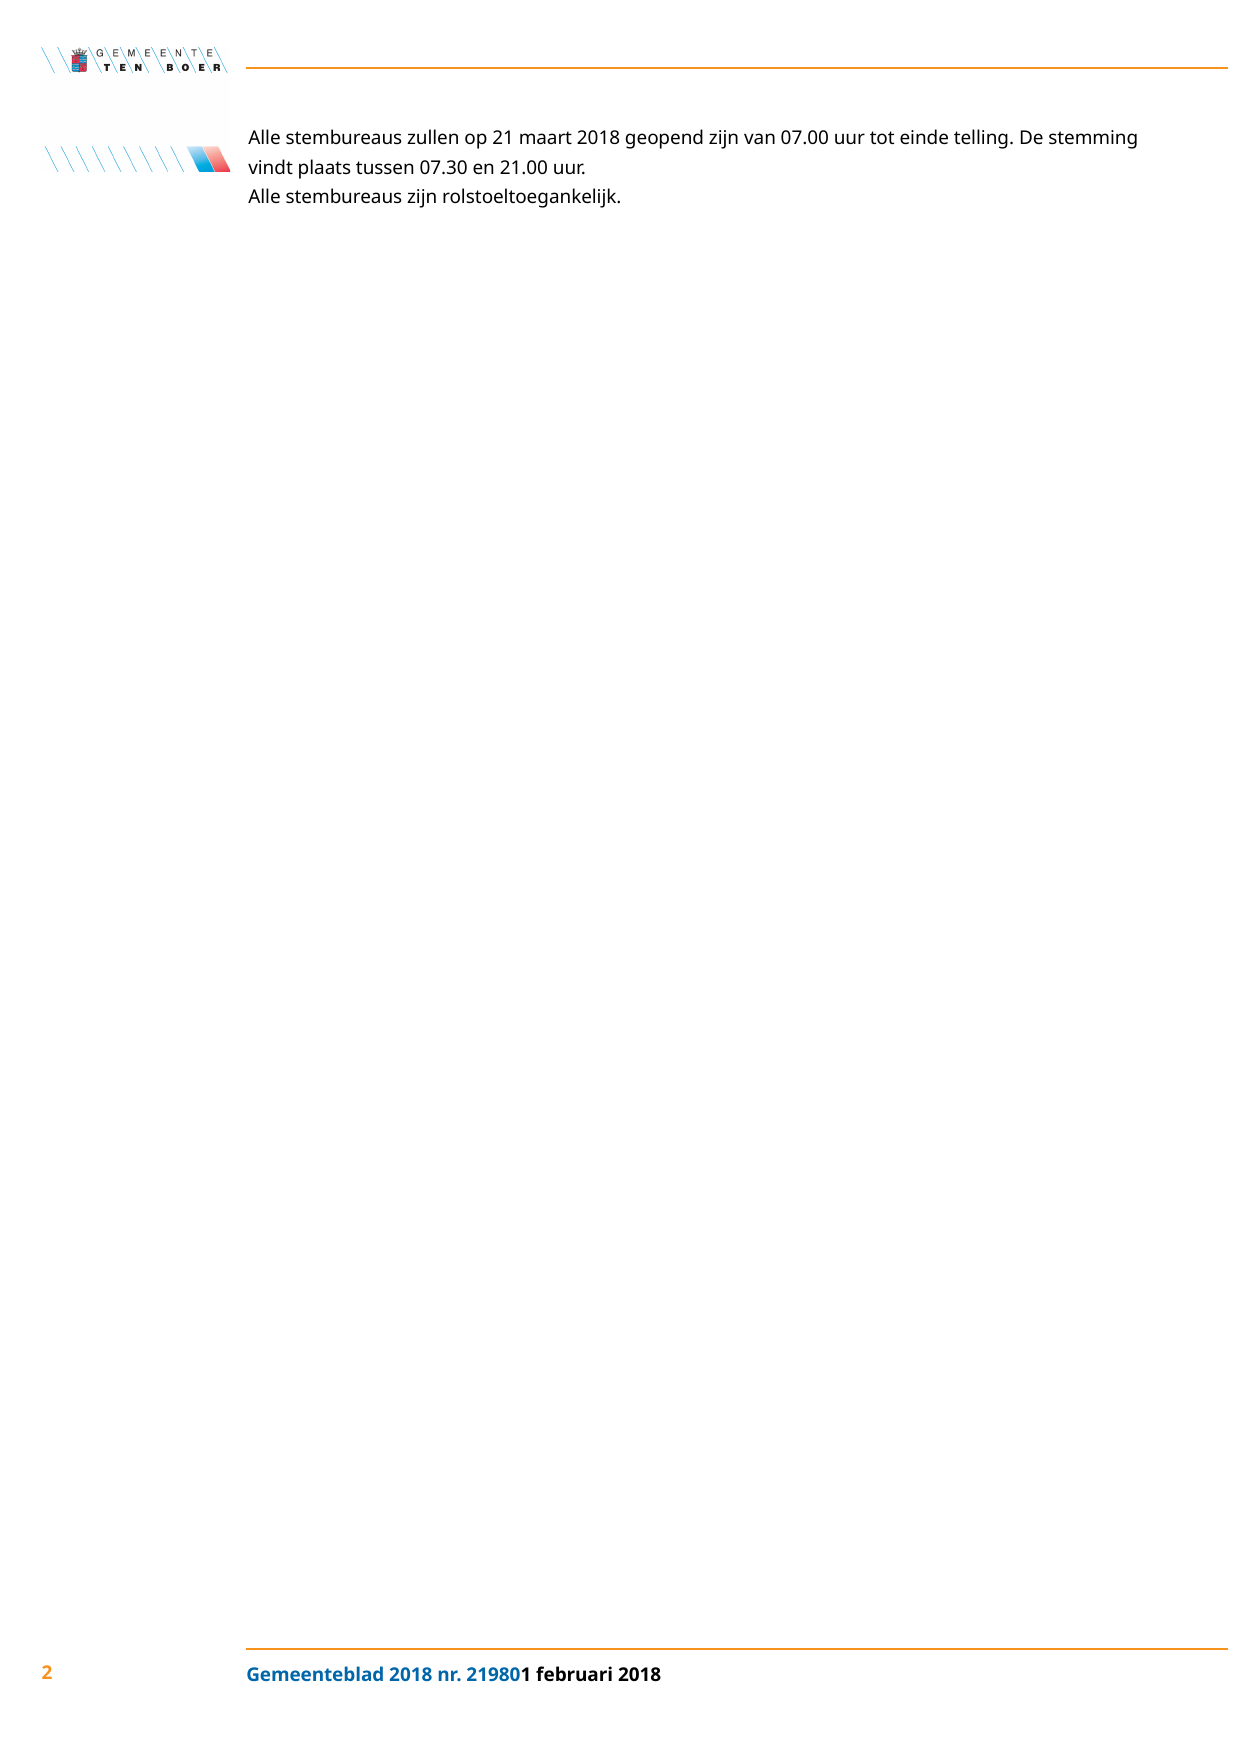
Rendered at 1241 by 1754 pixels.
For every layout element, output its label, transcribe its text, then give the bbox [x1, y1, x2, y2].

picture [41, 47, 231, 172]
text Alle stembureaus zijn rolstoeltoegankelijk. [248, 183, 1152, 209]
text Alle stembureaus zullen op 21 maart 2018 geopend zijn van 07.00 uur tot einde telling. De stemming vindt plaats tussen 07.30 en 21.00 uur. [248, 124, 1152, 180]
